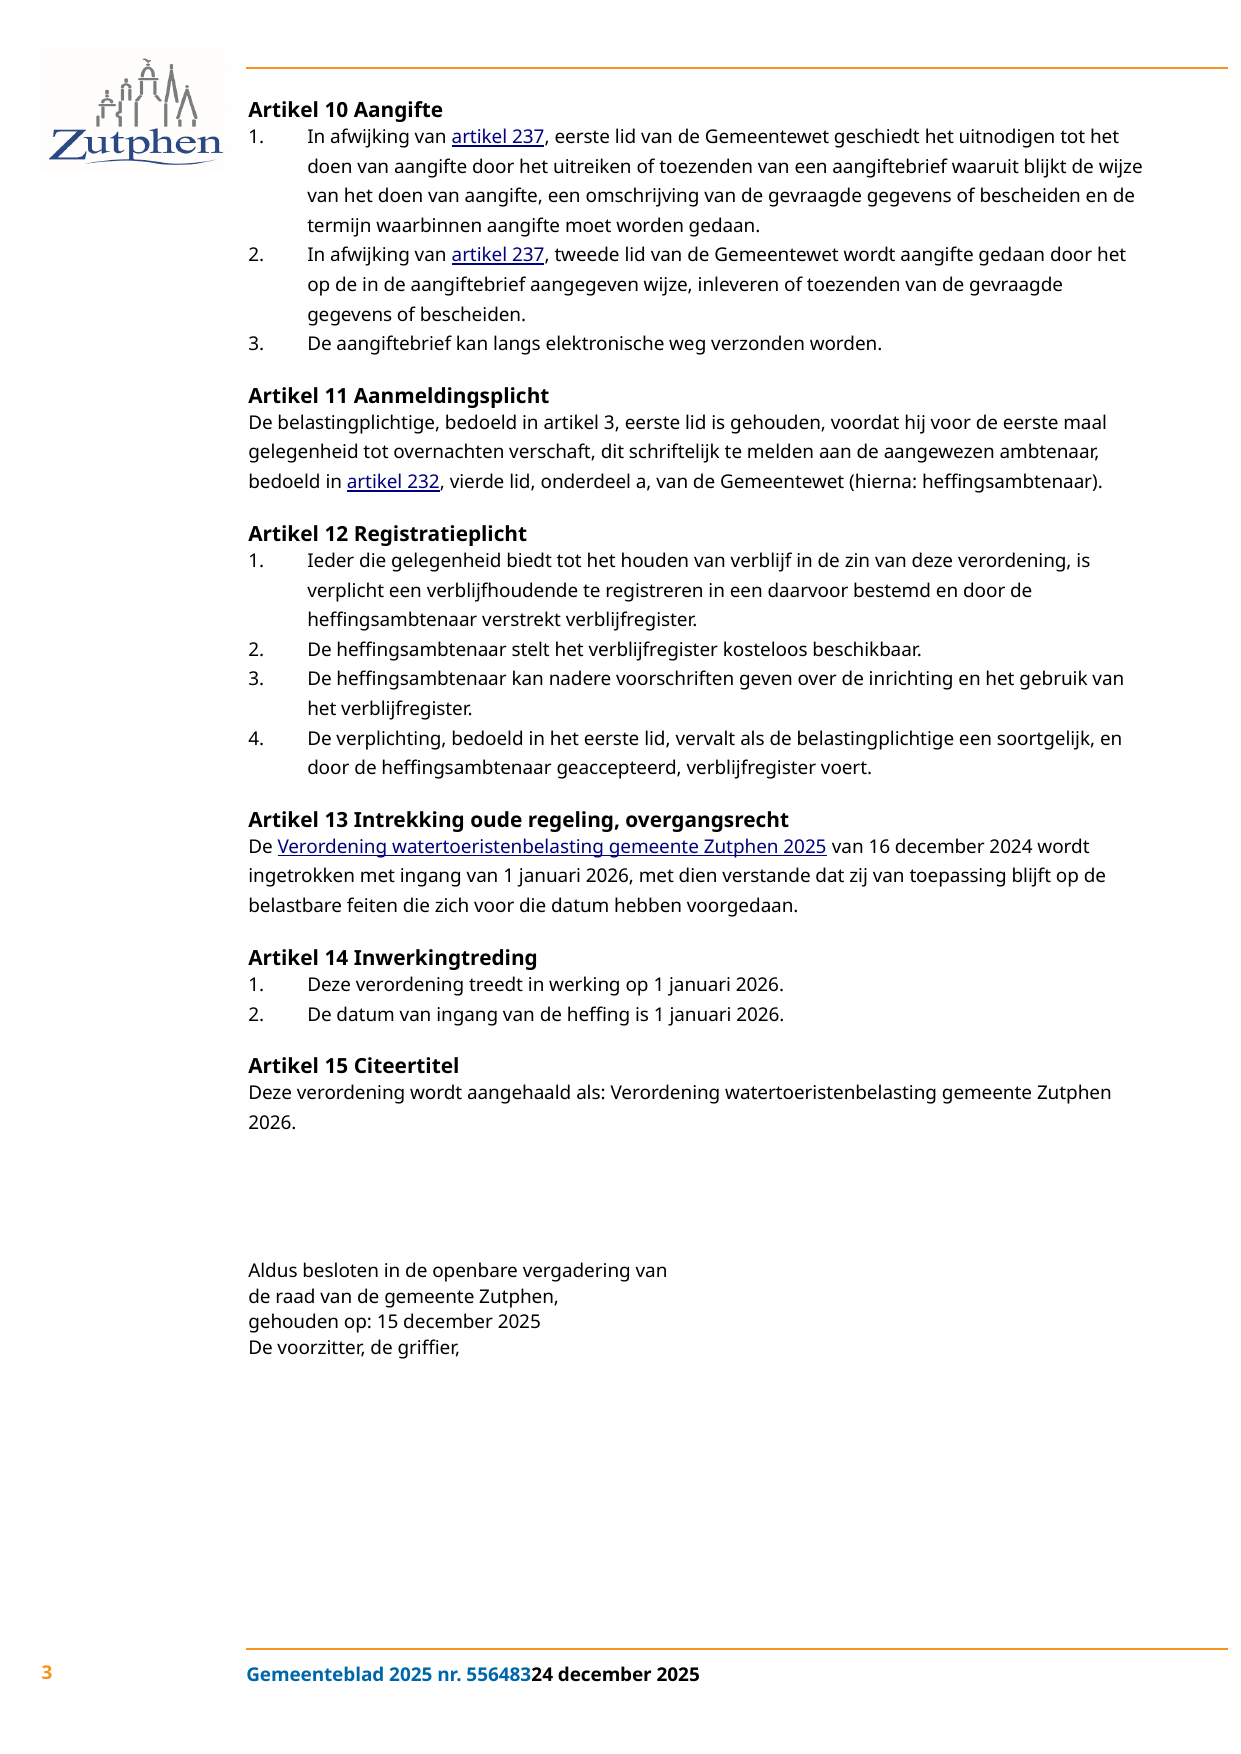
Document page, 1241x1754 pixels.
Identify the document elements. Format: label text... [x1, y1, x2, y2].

text Aldus besloten in de openbare vergadering van [248, 1257, 1152, 1283]
list De aangiftebrief kan langs elektronische weg verzonden worden. [248, 330, 1152, 356]
text Artikel 15 Citeertitel [248, 1051, 1152, 1079]
text Artikel 10 Aangifte [248, 95, 1152, 123]
text gehouden op: 15 december 2025 [248, 1308, 1152, 1334]
list De heffingsambtenaar stelt het verblijfregister kosteloos beschikbaar. [248, 636, 1152, 662]
text Deze verordening wordt aangehaald als: Verordening watertoeristenbelasting gemeente Zutphen 2026. [248, 1079, 1152, 1135]
text Artikel 11 Aanmeldingsplicht [248, 381, 1152, 409]
list In afwijking van artikel 237, eerste lid van de Gemeentewet geschiedt het uitnodigen tot het doen van aangifte door het uitreiken of toezenden van een aangiftebrief waaruit blijkt de wijze van het doen van aangifte, een omschrijving van de gevraagde gegevens of bescheiden en de termijn waarbinnen aangifte moet worden gedaan. [248, 123, 1152, 238]
text De voorzitter, de griffier, [248, 1334, 1152, 1360]
list In afwijking van artikel 237, tweede lid van de Gemeentewet wordt aangifte gedaan door het op de in de aangiftebrief aangegeven wijze, inleveren of toezenden van de gevraagde gegevens of bescheiden. [248, 242, 1152, 326]
text de raad van de gemeente Zutphen, [248, 1283, 1152, 1308]
text De belastingplichtige, bedoeld in artikel 3, eerste lid is gehouden, voordat hij voor de eerste maal gelegenheid tot overnachten verschaft, dit schriftelijk te melden aan de aangewezen ambtenaar, bedoeld in artikel 232, vierde lid, onderdeel a, van de Gemeentewet (hierna: heffingsambtenaar). [248, 409, 1152, 494]
text Artikel 13 Intrekking oude regeling, overgangsrecht [248, 805, 1152, 833]
picture [41, 47, 231, 172]
list Ieder die gelegenheid biedt tot het houden van verblijf in de zin van deze verordening, is verplicht een verblijfhoudende te registreren in een daarvoor bestemd en door de heffingsambtenaar verstrekt verblijfregister. [248, 547, 1152, 632]
text De Verordening watertoeristenbelasting gemeente Zutphen 2025 van 16 december 2024 wordt ingetrokken met ingang van 1 januari 2026, met dien verstande dat zij van toepassing blijft op de belastbare feiten die zich voor die datum hebben voorgedaan. [248, 833, 1152, 918]
list De verplichting, bedoeld in het eerste lid, vervalt als de belastingplichtige een soortgelijk, en door de heffingsambtenaar geaccepteerd, verblijfregister voert. [248, 725, 1152, 780]
text Artikel 14 Inwerkingtreding [248, 943, 1152, 971]
list De datum van ingang van de heffing is 1 januari 2026. [248, 1001, 1152, 1026]
list Deze verordening treedt in werking op 1 januari 2026. [248, 971, 1152, 997]
list De heffingsambtenaar kan nadere voorschriften geven over de inrichting en het gebruik van het verblijfregister. [248, 666, 1152, 721]
text Artikel 12 Registratieplicht [248, 519, 1152, 547]
